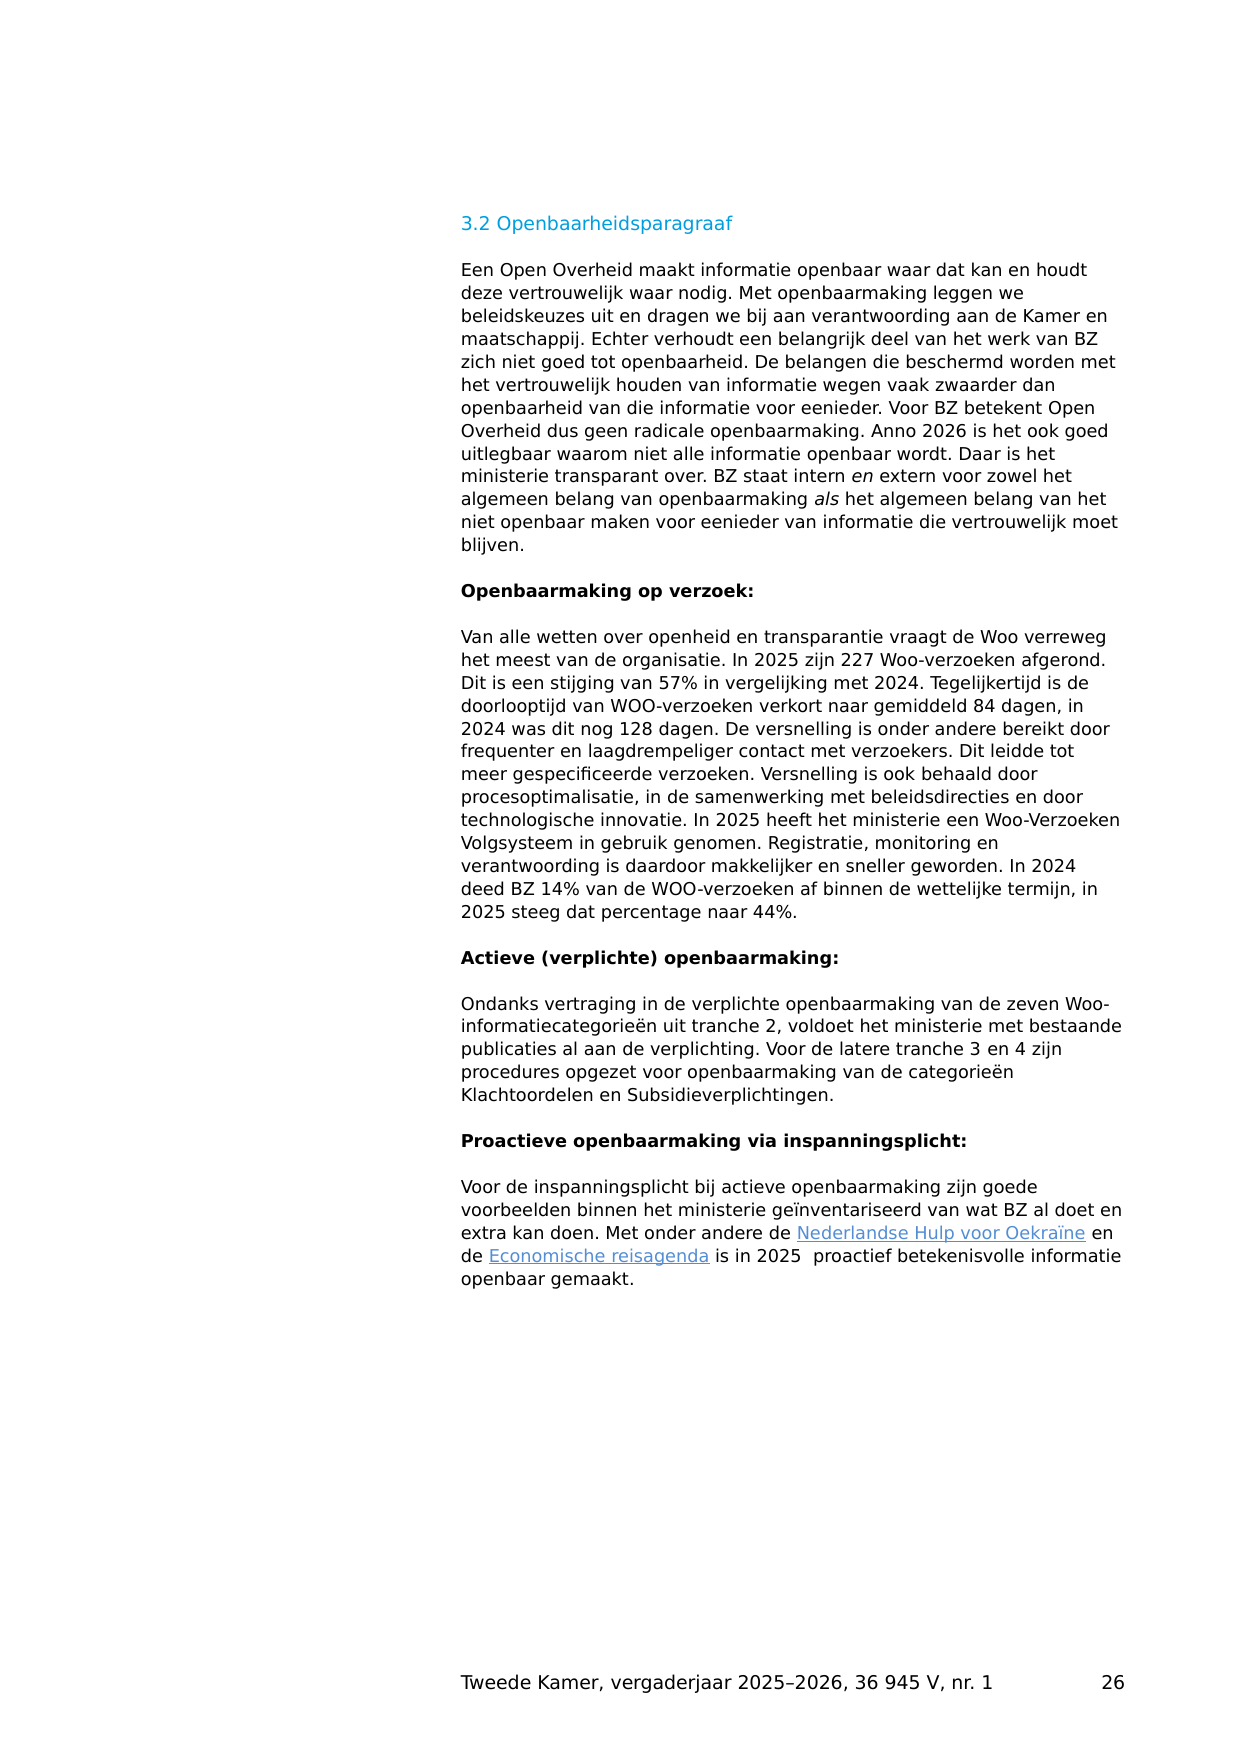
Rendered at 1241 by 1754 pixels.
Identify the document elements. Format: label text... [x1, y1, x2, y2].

text Voor de inspanningsplicht bij actieve openbaarmaking zijn goede voorbeelden binnen het ministerie geïnventariseerd van wat BZ al doet en extra kan doen. Met onder andere de Nederlandse Hulp voor Oekraïne en de Economische reisagenda is in 2025 proactief betekenisvolle informatie openbaar gemaakt. [461, 1175, 1125, 1289]
title 3.2 Openbaarheidsparagraaf [461, 213, 1125, 235]
text Openbaarmaking op verzoek: [461, 579, 1125, 602]
text Ondanks vertraging in de verplichte openbaarmaking van de zeven Woo-informatiecategorieën uit tranche 2, voldoet het ministerie met bestaande publicaties al aan de verplichting. Voor de latere tranche 3 en 4 zijn procedures opgezet voor openbaarmaking van de categorieën Klachtoordelen en Subsidieverplichtingen. [461, 992, 1125, 1106]
text Een Open Overheid maakt informatie openbaar waar dat kan en houdt deze vertrouwelijk waar nodig. Met openbaarmaking leggen we beleidskeuzes uit en dragen we bij aan verantwoording aan de Kamer en maatschappij. Echter verhoudt een belangrijk deel van het werk van BZ zich niet goed tot openbaarheid. De belangen die beschermd worden met het vertrouwelijk houden van informatie wegen vaak zwaarder dan openbaarheid van die informatie voor eenieder. Voor BZ betekent Open Overheid dus geen radicale openbaarmaking. Anno 2026 is het ook goed uitlegbaar waarom niet alle informatie openbaar wordt. Daar is het ministerie transparant over. BZ staat intern en extern voor zowel het algemeen belang van openbaarmaking als het algemeen belang van het niet openbaar maken voor eenieder van informatie die vertrouwelijk moet blijven. [461, 258, 1125, 556]
text Actieve (verplichte) openbaarmaking: [461, 946, 1125, 969]
text Van alle wetten over openheid en transparantie vraagt de Woo verreweg het meest van de organisatie. In 2025 zijn 227 Woo-verzoeken afgerond. Dit is een stijging van 57% in vergelijking met 2024. Tegelijkertijd is de doorlooptijd van WOO-verzoeken verkort naar gemiddeld 84 dagen, in 2024 was dit nog 128 dagen. De versnelling is onder andere bereikt door frequenter en laagdrempeliger contact met verzoekers. Dit leidde tot meer gespecificeerde verzoeken. Versnelling is ook behaald door procesoptimalisatie, in de samenwerking met beleidsdirecties en door technologische innovatie. In 2025 heeft het ministerie een Woo-Verzoeken Volgsysteem in gebruik genomen. Registratie, monitoring en verantwoording is daardoor makkelijker en sneller geworden. In 2024 deed BZ 14% van de WOO-verzoeken af binnen de wettelijke termijn, in 2025 steeg dat percentage naar 44%. [461, 625, 1125, 923]
text Proactieve openbaarmaking via inspanningsplicht: [461, 1129, 1125, 1152]
